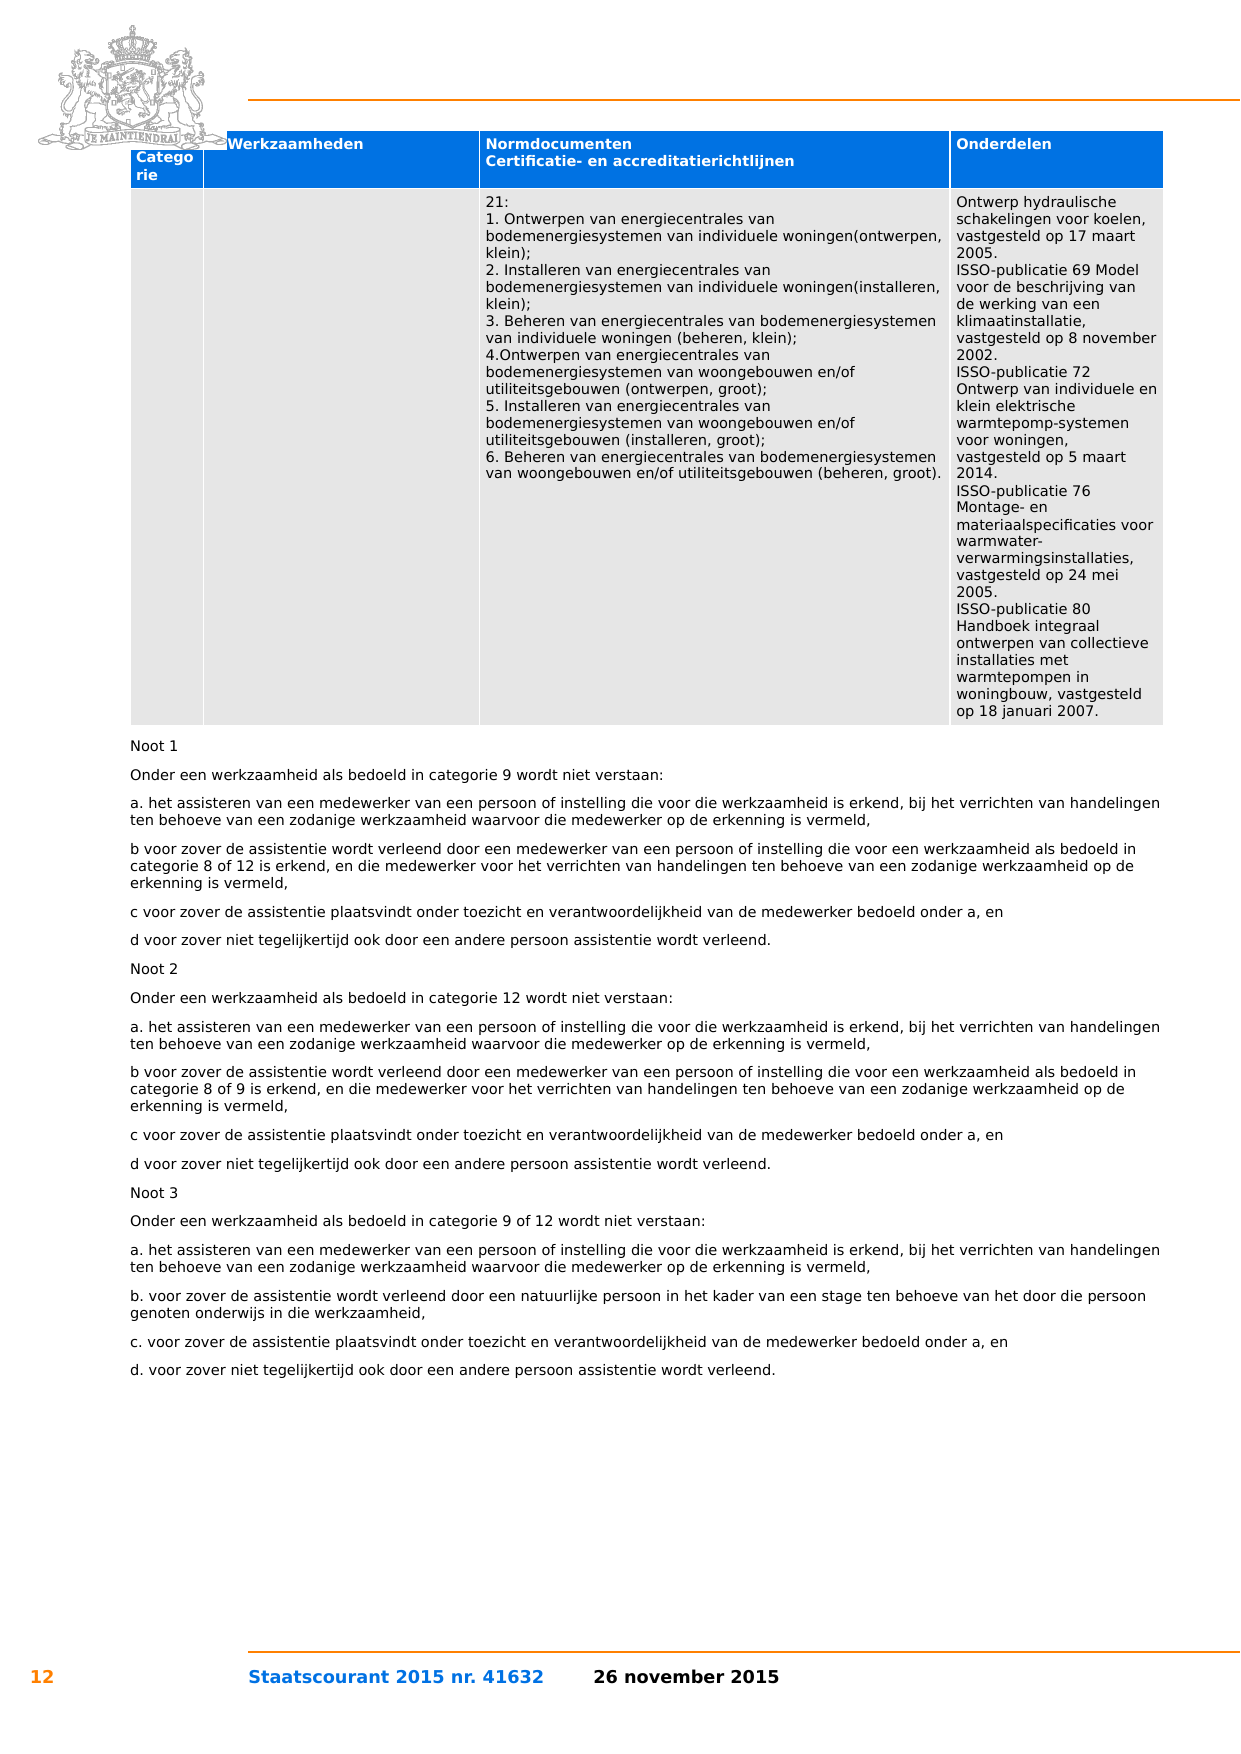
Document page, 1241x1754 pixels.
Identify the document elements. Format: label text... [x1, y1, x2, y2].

table_cell [204, 189, 479, 725]
picture [38, 25, 227, 150]
table_cell [131, 189, 203, 725]
table_header Onderdelen [951, 131, 1163, 188]
table_cell Ontwerp hydraulische schakelingen voor koelen, vastgesteld op 17 maart 2005. ISSO-publicatie 69 Model voor de beschrijving van de werking van een klimaatinstallatie, vastgesteld op 8 november 2002. ISSO-publicatie 72 Ontwerp van individuele en klein elektrische warmtepomp-systemen voor woningen, vastgesteld op 5 maart 2014. ISSO-publicatie 76 Montage- en materiaalspecificaties voor warmwater-verwarmingsinstallaties, vastgesteld op 24 mei 2005. ISSO-publicatie 80 Handboek integraal ontwerpen van collectieve installaties met warmtepompen in woningbouw, vastgesteld op 18 januari 2007. [951, 189, 1163, 725]
table_cell Noot 1 Onder een werkzaamheid als bedoeld in categorie 9 wordt niet verstaan: a. het assisteren van een medewerker van een persoon of instelling die voor die werkzaamheid is erkend, bij het verrichten van handelingen ten behoeve van een zodanige werkzaamheid waarvoor die medewerker op de erkenning is vermeld, b voor zover de assistentie wordt verleend door een medewerker van een persoon of instelling die voor een werkzaamheid als bedoeld in categorie 8 of 12 is erkend, en die medewerker voor het verrichten van handelingen ten behoeve van een zodanige werkzaamheid op de erkenning is vermeld, c voor zover de assistentie plaatsvindt onder toezicht en verantwoordelijkheid van de medewerker bedoeld onder a, en d voor zover niet tegelijkertijd ook door een andere persoon assistentie wordt verleend. Noot 2 Onder een werkzaamheid als bedoeld in categorie 12 wordt niet verstaan: a. het assisteren van een medewerker van een persoon of instelling die voor die werkzaamheid is erkend, bij het verrichten van handelingen ten behoeve van een zodanige werkzaamheid waarvoor die medewerker op de erkenning is vermeld, b voor zover de assistentie wordt verleend door een medewerker van een persoon of instelling die voor een werkzaamheid als bedoeld in categorie 8 of 9 is erkend, en die medewerker voor het verrichten van handelingen ten behoeve van een zodanige werkzaamheid op de erkenning is vermeld, c voor zover de assistentie plaatsvindt onder toezicht en verantwoordelijkheid van de medewerker bedoeld onder a, en d voor zover niet tegelijkertijd ook door een andere persoon assistentie wordt verleend. Noot 3 Onder een werkzaamheid als bedoeld in categorie 9 of 12 wordt niet verstaan: a. het assisteren van een medewerker van een persoon of instelling die voor die werkzaamheid is erkend, bij het verrichten van handelingen ten behoeve van een zodanige werkzaamheid waarvoor die medewerker op de erkenning is vermeld, b. voor zover de assistentie wordt verleend door een natuurlijke persoon in het kader van een stage ten behoeve van het door die persoon genoten onderwijs in die werkzaamheid, c. voor zover de assistentie plaatsvindt onder toezicht en verantwoordelijkheid van de medewerker bedoeld onder a, en d. voor zover niet tegelijkertijd ook door een andere persoon assistentie wordt verleend. [130, 726, 1163, 1379]
table_header Werkzaamheden [204, 131, 479, 188]
table_header Normdocumenten Certificatie- en accreditatierichtlijnen [480, 131, 949, 188]
table_header Categorie [131, 150, 203, 188]
table_cell 21: 1. Ontwerpen van energiecentrales van bodemenergiesystemen van individuele woningen(ontwerpen, klein); 2. Installeren van energiecentrales van bodemenergiesystemen van individuele woningen(installeren, klein); 3. Beheren van energiecentrales van bodemenergiesystemen van individuele woningen (beheren, klein); 4.Ontwerpen van energiecentrales van bodemenergiesystemen van woongebouwen en/of utiliteitsgebouwen (ontwerpen, groot); 5. Installeren van energiecentrales van bodemenergiesystemen van woongebouwen en/of utiliteitsgebouwen (installeren, groot); 6. Beheren van energiecentrales van bodemenergiesystemen van woongebouwen en/of utiliteitsgebouwen (beheren, groot). [480, 189, 949, 725]
